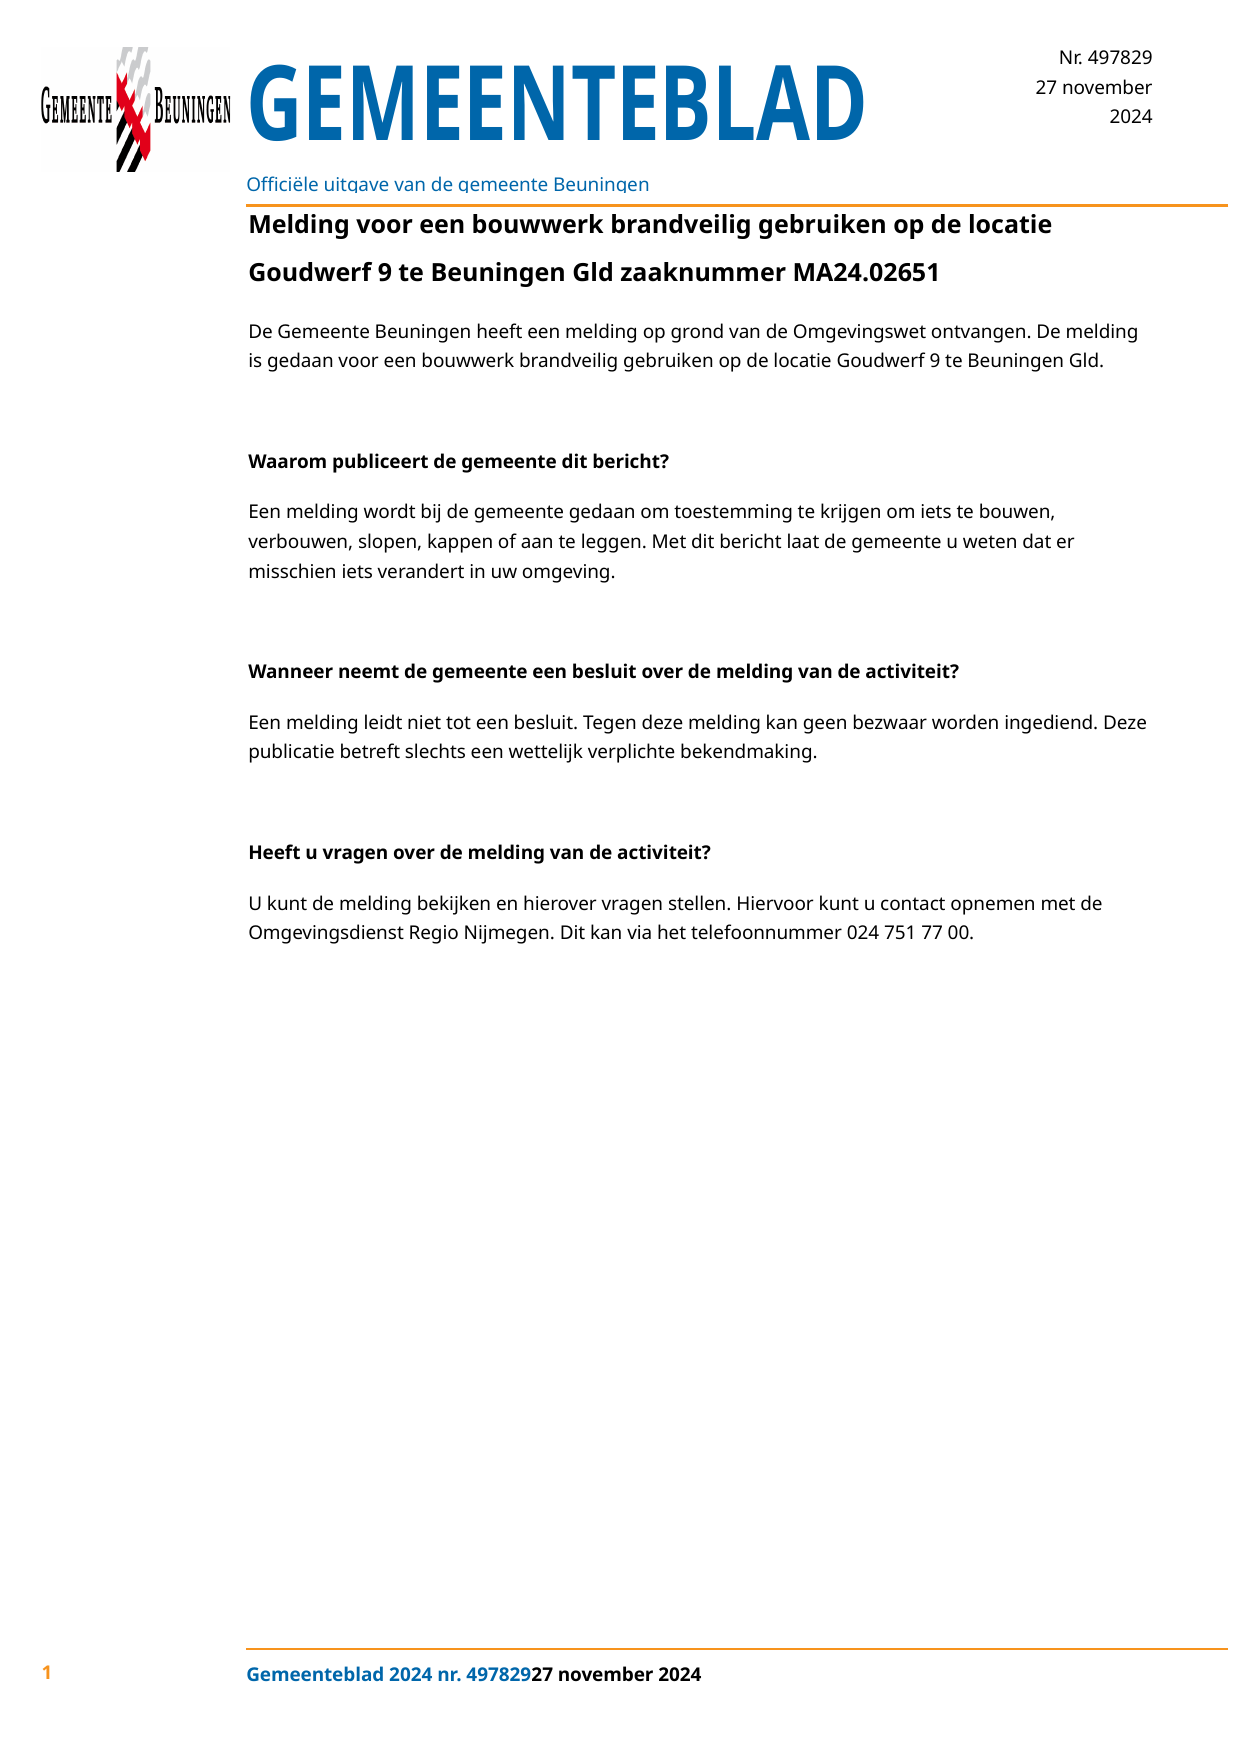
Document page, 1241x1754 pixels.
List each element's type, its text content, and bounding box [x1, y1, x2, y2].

text De Gemeente Beuningen heeft een melding op grond van de Omgevingswet ontvangen. De melding is gedaan voor een bouwwerk brandveilig gebruiken op de locatie Goudwerf 9 te Beuningen Gld. [248, 318, 1152, 373]
text Een melding wordt bij de gemeente gedaan om toestemming te krijgen om iets te bouwen, verbouwen, slopen, kappen of aan te leggen. Met dit bericht laat de gemeente u weten dat er misschien iets verandert in uw omgeving. [248, 499, 1152, 584]
text Een melding leidt niet tot een besluit. Tegen deze melding kan geen bezwaar worden ingediend. Deze publicatie betreft slechts een wettelijk verplichte bekendmaking. [248, 709, 1152, 764]
picture [41, 47, 231, 172]
text U kunt de melding bekijken en hierover vragen stellen. Hiervoor kunt u contact opnemen met de Omgevingsdienst Regio Nijmegen. Dit kan via het telefoonnummer 024 751 77 00. [248, 890, 1152, 945]
text Heeft u vragen over de melding van de activiteit? [248, 839, 1152, 865]
text Wanneer neemt de gemeente een besluit over de melding van de activiteit? [248, 659, 1152, 684]
text Melding voor een bouwwerk brandveilig gebruiken op de locatie Goudwerf 9 te Beuningen Gld zaaknummer MA24.02651 [248, 207, 1152, 288]
text Waarom publiceert de gemeente dit bericht? [248, 448, 1152, 474]
